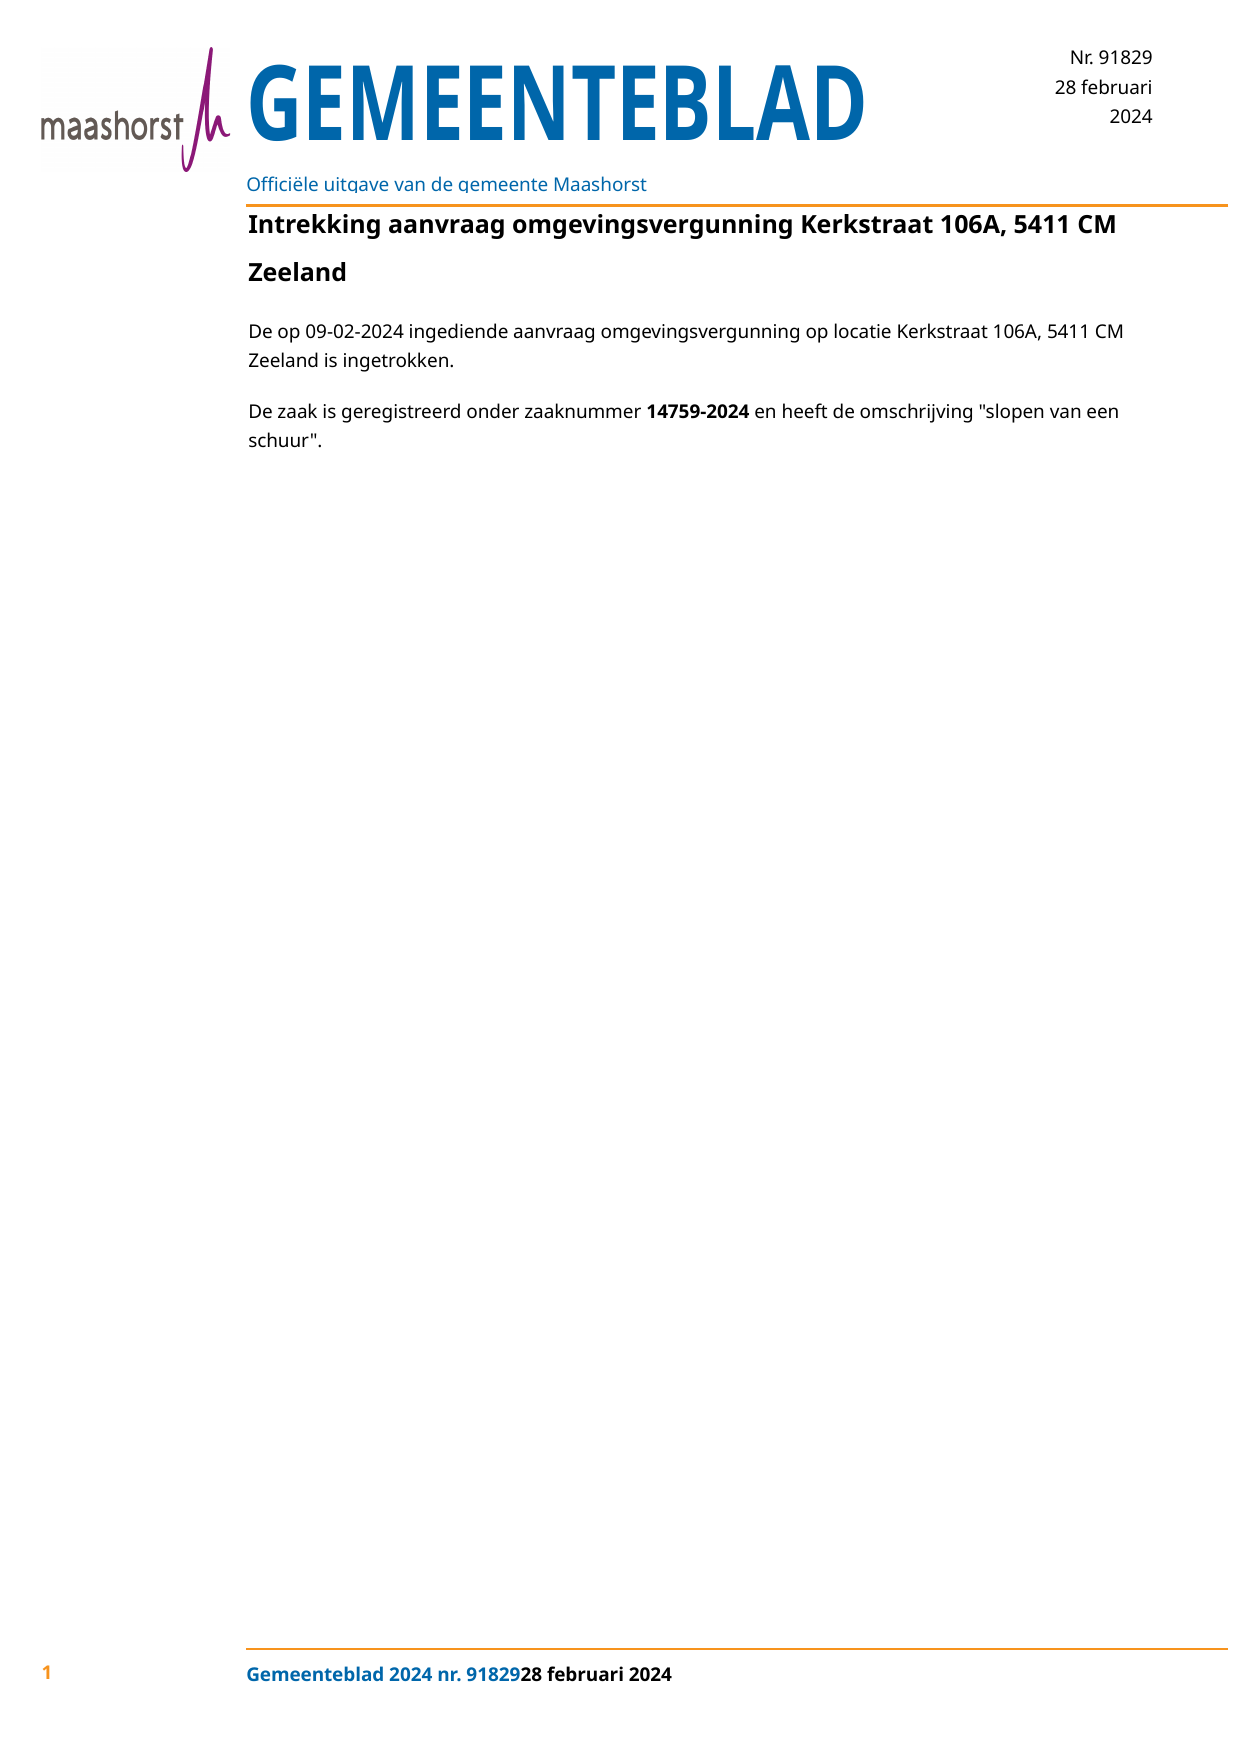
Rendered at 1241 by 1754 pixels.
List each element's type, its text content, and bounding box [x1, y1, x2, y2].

text De op 09-02-2024 ingediende aanvraag omgevingsvergunning op locatie Kerkstraat 106A, 5411 CM Zeeland is ingetrokken. [248, 318, 1152, 373]
text Intrekking aanvraag omgevingsvergunning Kerkstraat 106A, 5411 CM Zeeland [248, 207, 1152, 288]
text De zaak is geregistreerd onder zaaknummer 14759-2024 en heeft de omschrijving "slopen van een schuur". [248, 398, 1152, 453]
picture [41, 47, 231, 172]
